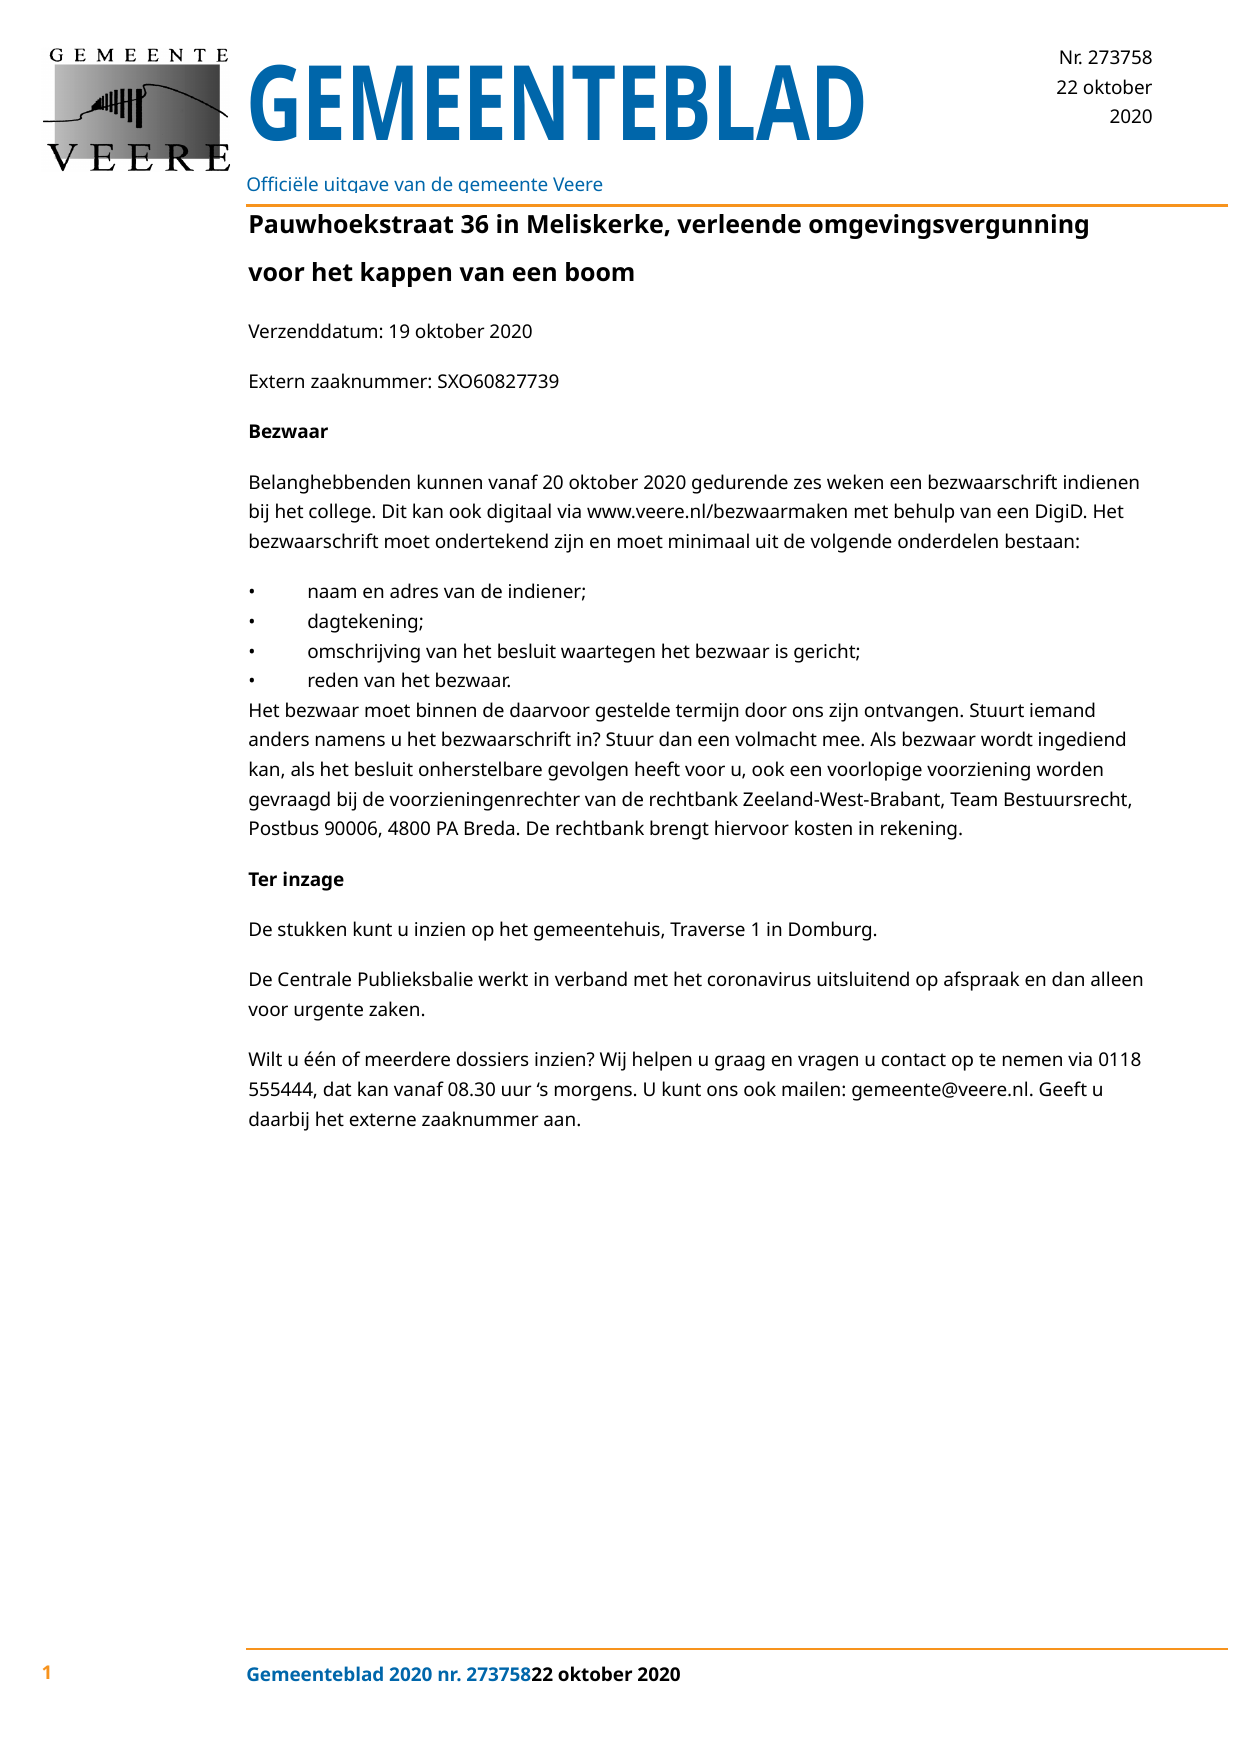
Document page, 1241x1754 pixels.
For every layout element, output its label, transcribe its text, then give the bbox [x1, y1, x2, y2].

list reden van het bezwaar. [248, 667, 1152, 693]
text De Centrale Publieksbalie werkt in verband met het coronavirus uitsluitend op afspraak en dan alleen voor urgente zaken. [248, 967, 1152, 1022]
text Ter inzage [248, 866, 1152, 892]
text Pauwhoekstraat 36 in Meliskerke, verleende omgevingsvergunning voor het kappen van een boom [248, 207, 1152, 288]
text Extern zaaknummer: SXO60827739 [248, 368, 1152, 394]
text Bezwaar [248, 419, 1152, 444]
text Verzenddatum: 19 oktober 2020 [248, 318, 1152, 344]
picture [41, 47, 231, 172]
list omschrijving van het besluit waartegen het bezwaar is gericht; [248, 638, 1152, 664]
list naam en adres van de indiener; [248, 579, 1152, 604]
list dagtekening; [248, 608, 1152, 634]
text Wilt u één of meerdere dossiers inzien? Wij helpen u graag en vragen u contact op te nemen via 0118 555444, dat kan vanaf 08.30 uur ‘s morgens. U kunt ons ook mailen: gemeente@veere.nl. Geeft u daarbij het externe zaaknummer aan. [248, 1047, 1152, 1132]
text Belanghebbenden kunnen vanaf 20 oktober 2020 gedurende zes weken een bezwaarschrift indienen bij het college. Dit kan ook digitaal via www.veere.nl/bezwaarmaken met behulp van een DigiD. Het bezwaarschrift moet ondertekend zijn en moet minimaal uit de volgende onderdelen bestaan: [248, 469, 1152, 554]
text De stukken kunt u inzien op het gemeentehuis, Traverse 1 in Domburg. [248, 916, 1152, 942]
text Het bezwaar moet binnen de daarvoor gestelde termijn door ons zijn ontvangen. Stuurt iemand anders namens u het bezwaarschrift in? Stuur dan een volmacht mee. Als bezwaar wordt ingediend kan, als het besluit onherstelbare gevolgen heeft voor u, ook een voorlopige voorziening worden gevraagd bij de voorzieningenrechter van de rechtbank Zeeland-West-Brabant, Team Bestuursrecht, Postbus 90006, 4800 PA Breda. De rechtbank brengt hiervoor kosten in rekening. [248, 697, 1152, 841]
